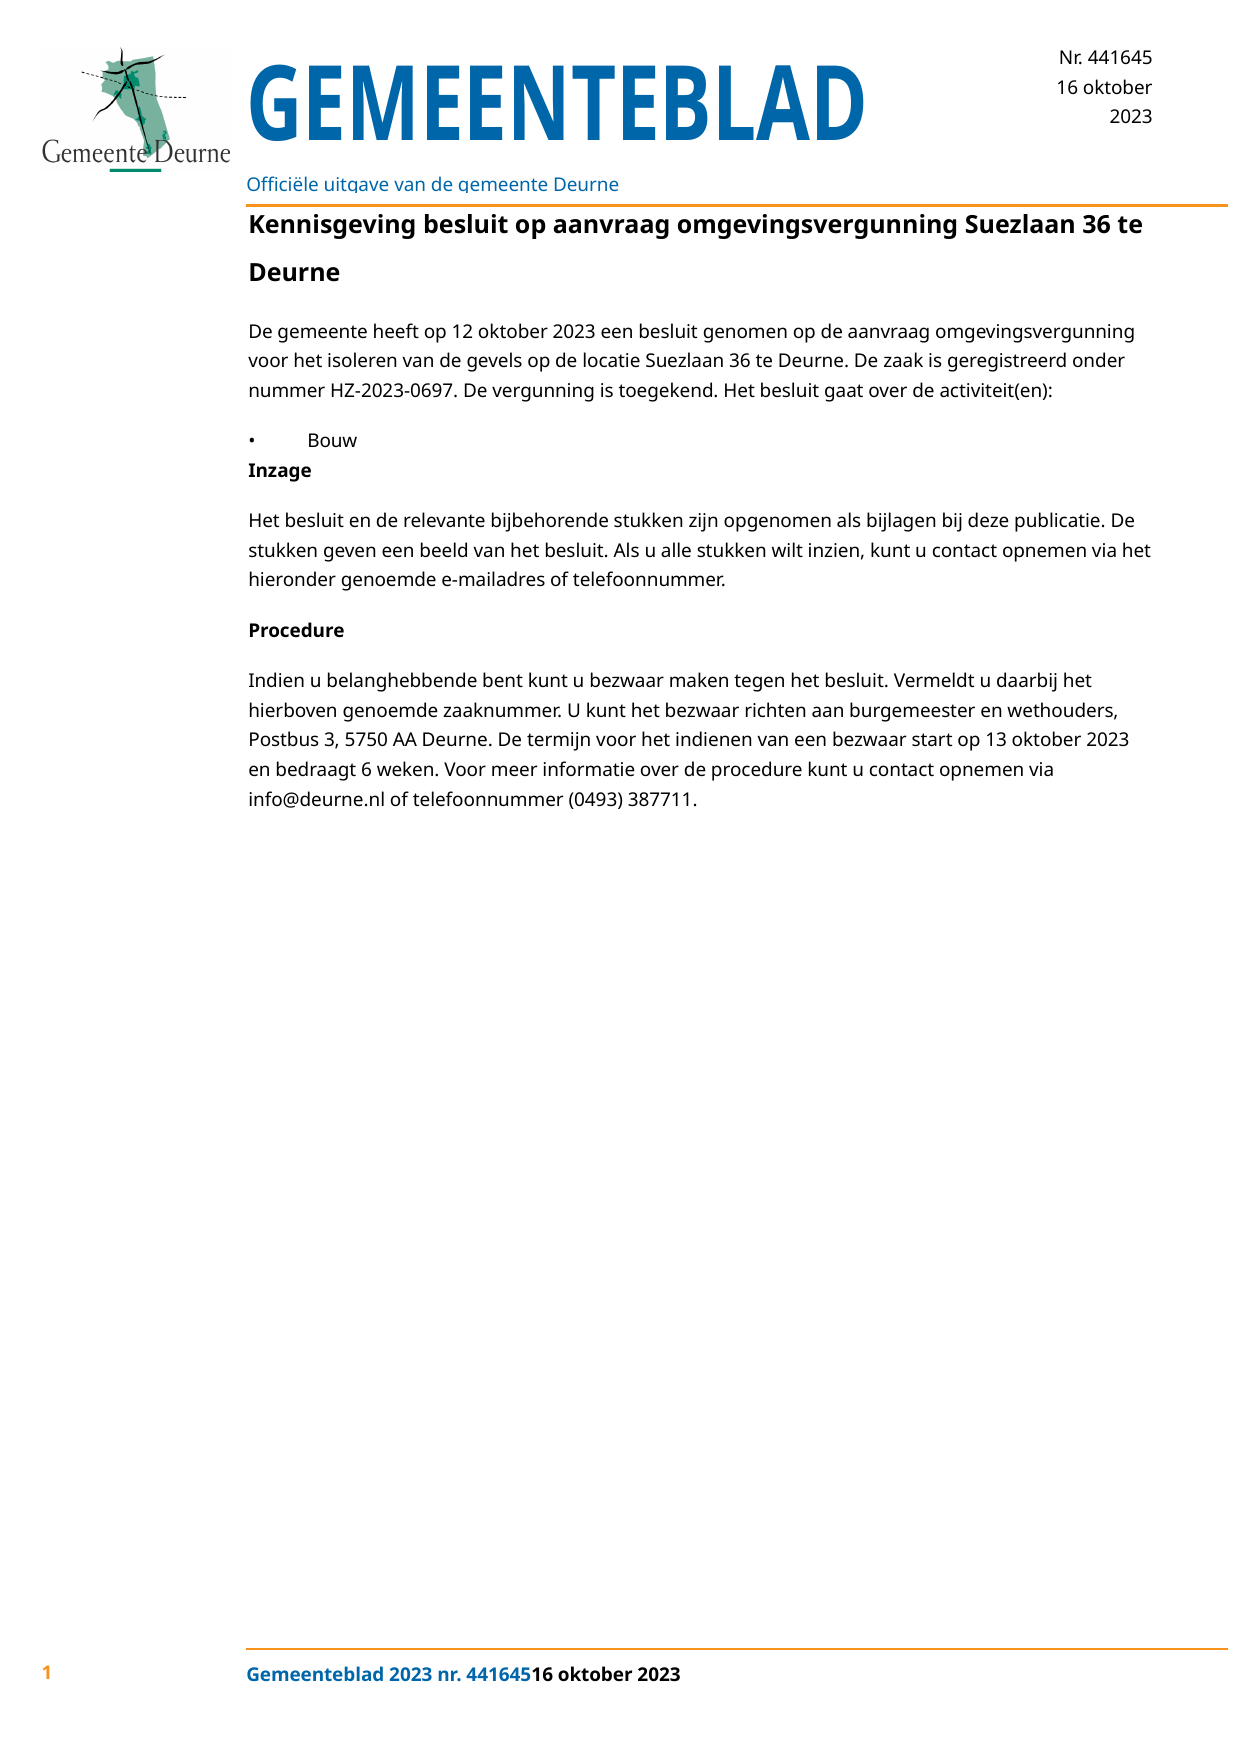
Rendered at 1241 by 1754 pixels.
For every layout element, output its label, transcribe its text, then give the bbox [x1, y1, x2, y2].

text Procedure [248, 617, 1152, 643]
picture [41, 47, 231, 172]
text Inzage [248, 457, 1152, 483]
list Bouw [248, 427, 1152, 453]
text De gemeente heeft op 12 oktober 2023 een besluit genomen op de aanvraag omgevingsvergunning voor het isoleren van de gevels op de locatie Suezlaan 36 te Deurne. De zaak is geregistreerd onder nummer HZ-2023-0697. De vergunning is toegekend. Het besluit gaat over de activiteit(en): [248, 318, 1152, 403]
text Indien u belanghebbende bent kunt u bezwaar maken tegen het besluit. Vermeldt u daarbij het hierboven genoemde zaaknummer. U kunt het bezwaar richten aan burgemeester en wethouders, Postbus 3, 5750 AA Deurne. De termijn voor het indienen van een bezwaar start op 13 oktober 2023 en bedraagt 6 weken. Voor meer informatie over de procedure kunt u contact opnemen via info@deurne.nl of telefoonnummer (0493) 387711. [248, 667, 1152, 812]
text Het besluit en de relevante bijbehorende stukken zijn opgenomen als bijlagen bij deze publicatie. De stukken geven een beeld van het besluit. Als u alle stukken wilt inzien, kunt u contact opnemen via het hieronder genoemde e-mailadres of telefoonnummer. [248, 507, 1152, 592]
text Kennisgeving besluit op aanvraag omgevingsvergunning Suezlaan 36 te Deurne [248, 207, 1152, 288]
